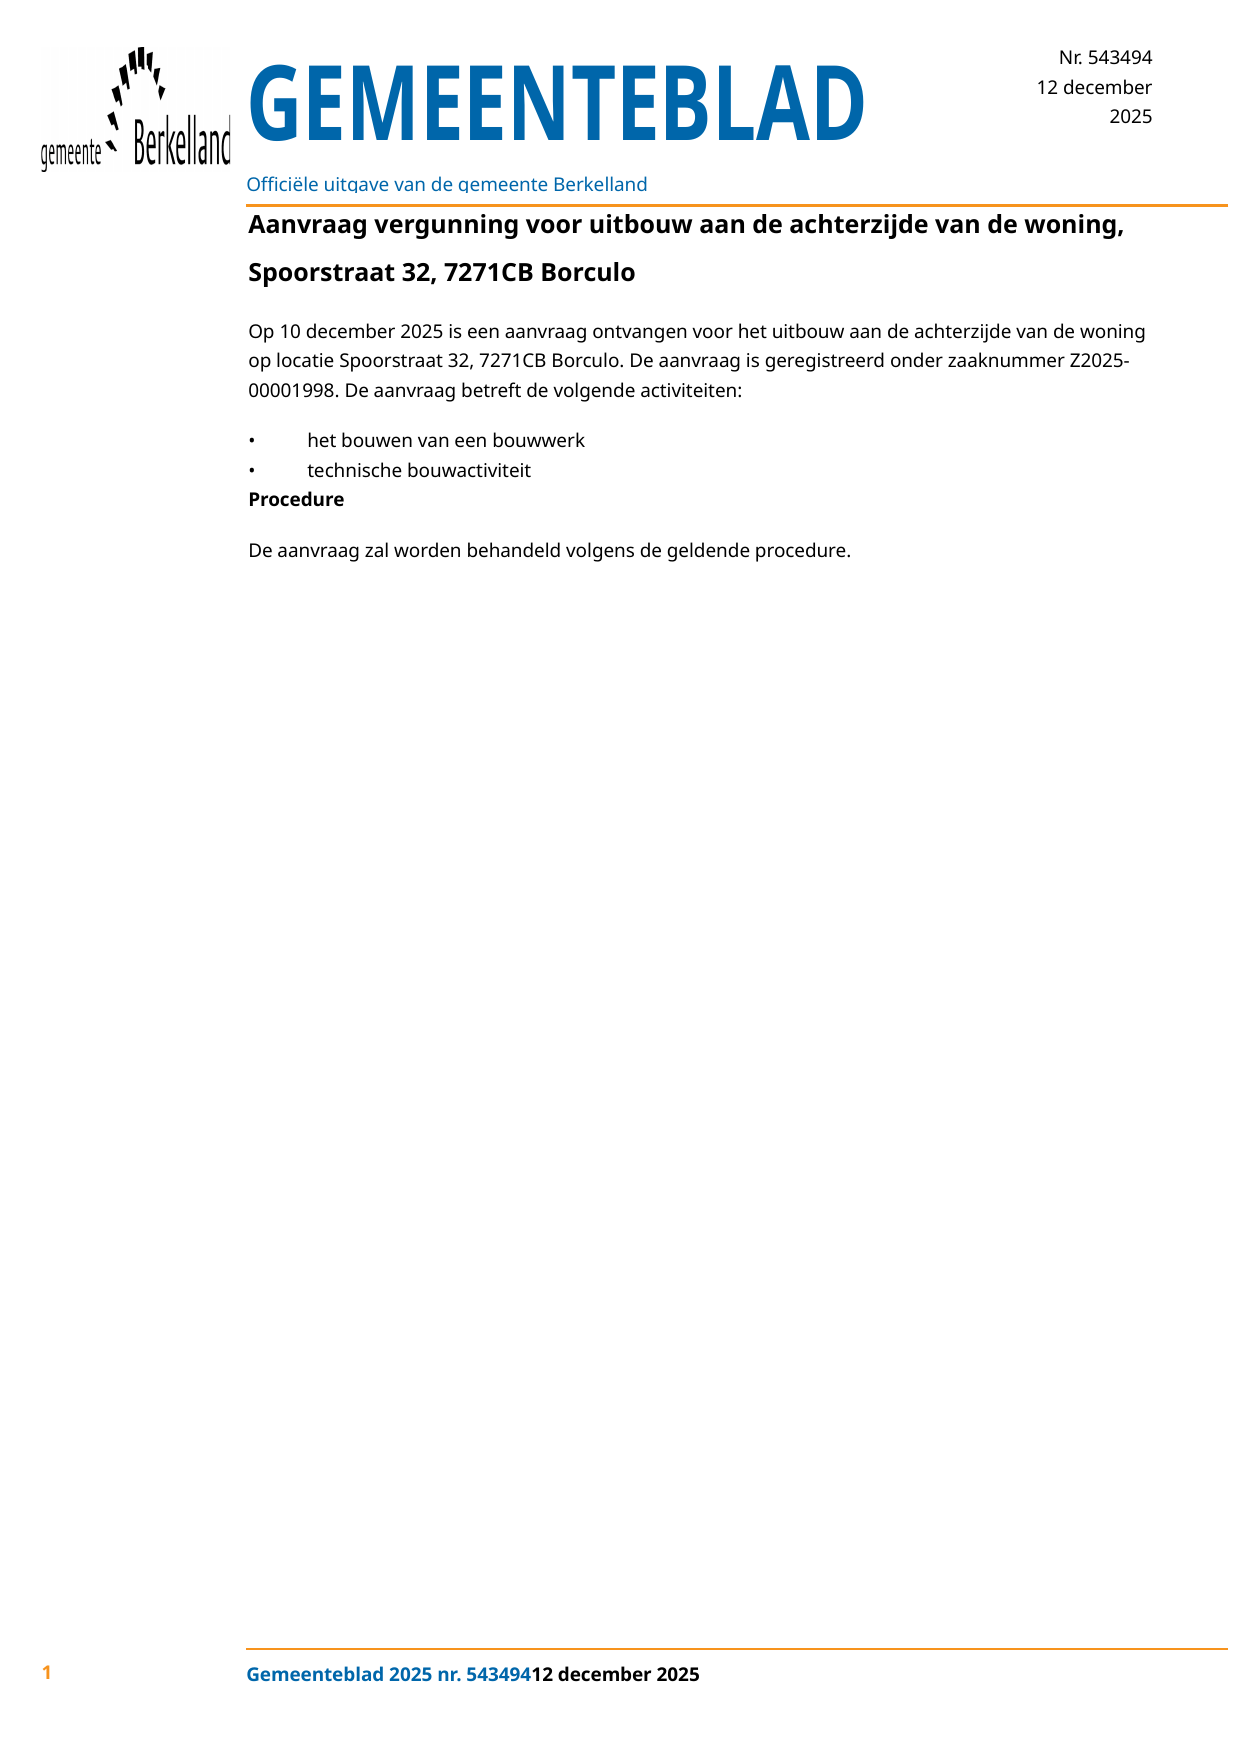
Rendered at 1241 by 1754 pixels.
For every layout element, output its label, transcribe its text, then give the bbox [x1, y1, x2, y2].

list het bouwen van een bouwwerk [248, 427, 1152, 453]
text De aanvraag zal worden behandeld volgens de geldende procedure. [248, 537, 1152, 563]
text Op 10 december 2025 is een aanvraag ontvangen voor het uitbouw aan de achterzijde van de woning op locatie Spoorstraat 32, 7271CB Borculo. De aanvraag is geregistreerd onder zaaknummer Z2025-00001998. De aanvraag betreft de volgende activiteiten: [248, 318, 1152, 403]
list technische bouwactiviteit [248, 457, 1152, 483]
picture [41, 47, 231, 172]
text Procedure [248, 487, 1152, 512]
text Aanvraag vergunning voor uitbouw aan de achterzijde van de woning, Spoorstraat 32, 7271CB Borculo [248, 207, 1152, 288]
